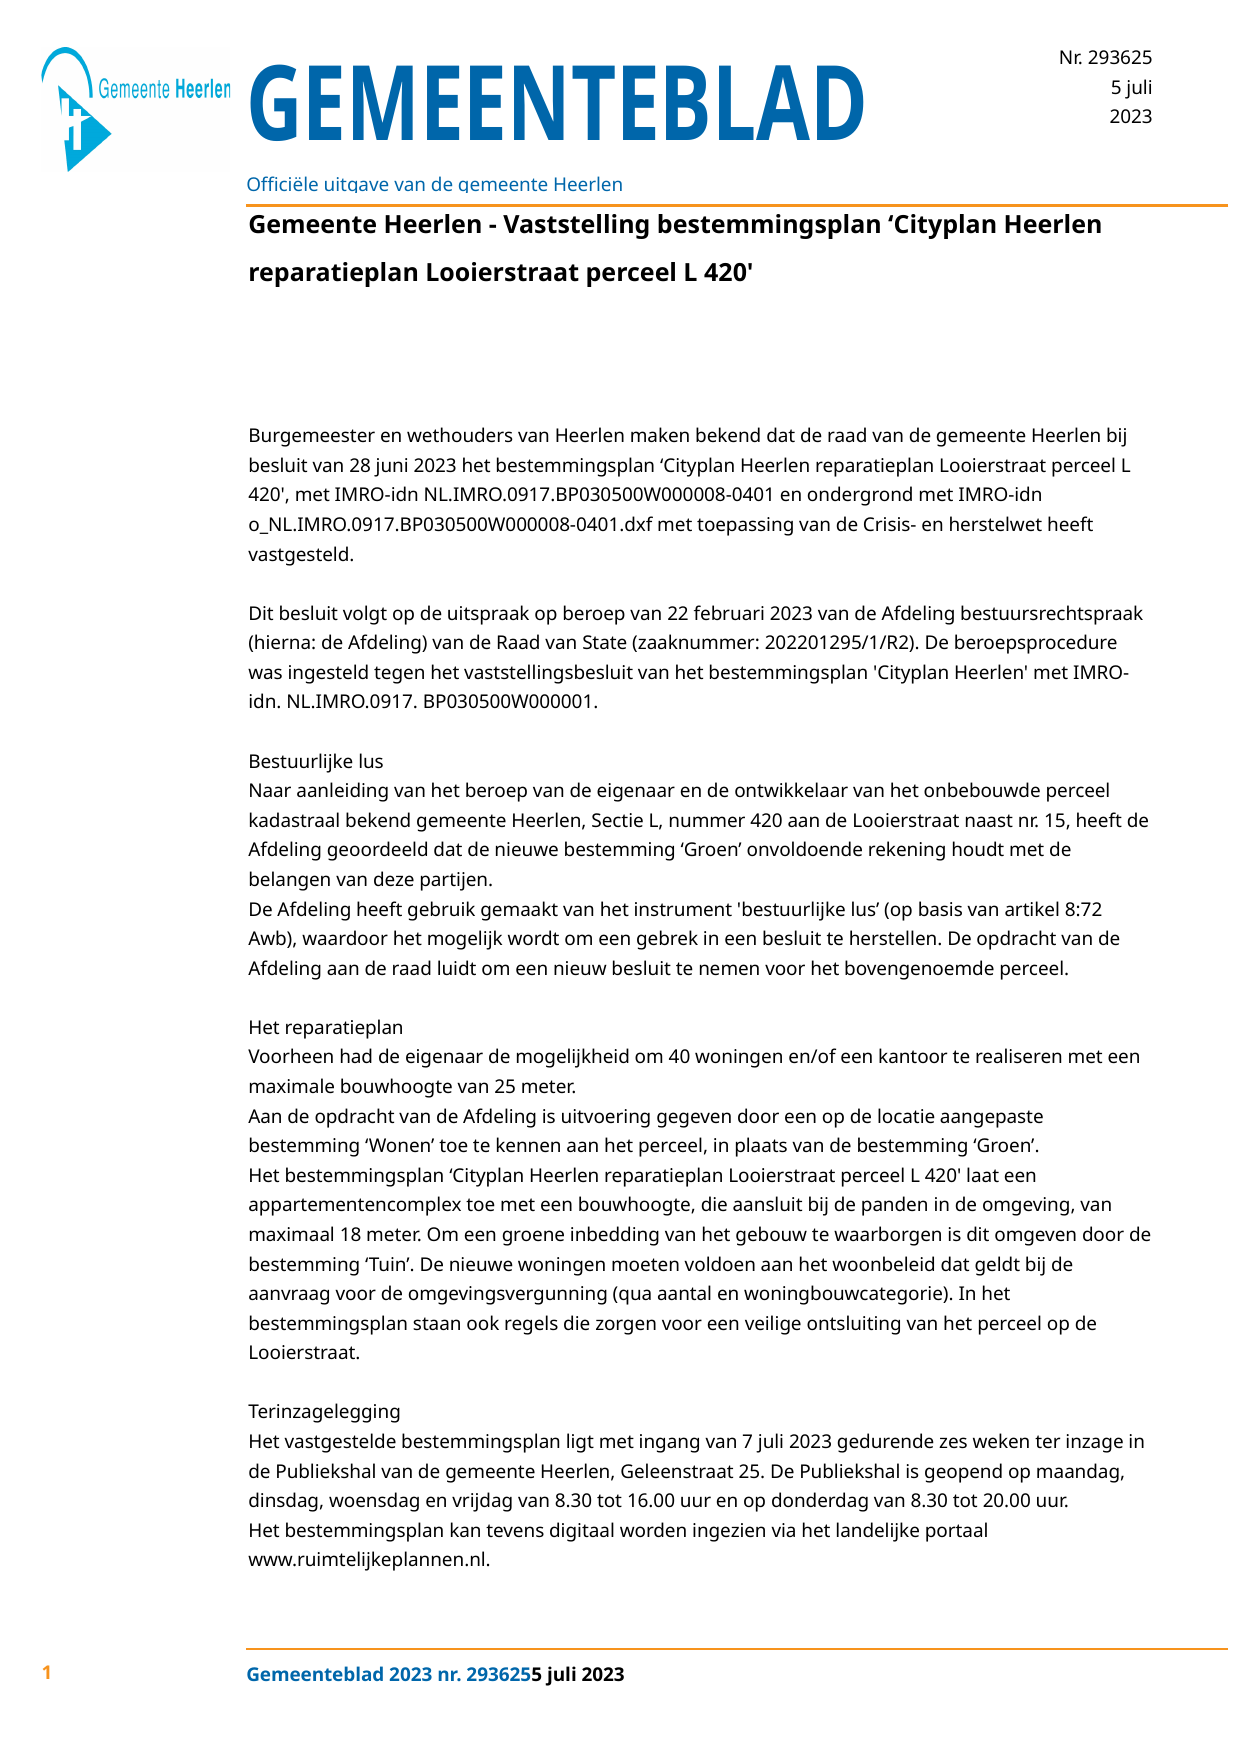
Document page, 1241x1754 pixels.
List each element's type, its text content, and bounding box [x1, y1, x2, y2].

text Terinzagelegging [248, 1399, 1152, 1424]
text Voorheen had de eigenaar de mogelijkheid om 40 woningen en/of een kantoor te realiseren met een maximale bouwhoogte van 25 meter. [248, 1044, 1152, 1099]
text Gemeente Heerlen - Vaststelling bestemmingsplan ‘Cityplan Heerlen reparatieplan Looierstraat perceel L 420' [248, 207, 1152, 288]
text Naar aanleiding van het beroep van de eigenaar en de ontwikkelaar van het onbebouwde perceel kadastraal bekend gemeente Heerlen, Sectie L, nummer 420 aan de Looierstraat naast nr. 15, heeft de Afdeling geoordeeld dat de nieuwe bestemming ‘Groen’ onvoldoende rekening houdt met de belangen van deze partijen. [248, 777, 1152, 892]
text De Afdeling heeft gebruik gemaakt van het instrument 'bestuurlijke lus’ (op basis van artikel 8:72 Awb), waardoor het mogelijk wordt om een gebrek in een besluit te herstellen. De opdracht van de Afdeling aan de raad luidt om een nieuw besluit te nemen voor het bovengenoemde perceel. [248, 896, 1152, 981]
text Het bestemmingsplan kan tevens digitaal worden ingezien via het landelijke portaal www.ruimtelijkeplannen.nl. [248, 1517, 1152, 1572]
text Het bestemmingsplan ‘Cityplan Heerlen reparatieplan Looierstraat perceel L 420' laat een appartementencomplex toe met een bouwhoogte, die aansluit bij de panden in de omgeving, van maximaal 18 meter. Om een groene inbedding van het gebouw te waarborgen is dit omgeven door de bestemming ‘Tuin’. De nieuwe woningen moeten voldoen aan het woonbeleid dat geldt bij de aanvraag voor de omgevingsvergunning (qua aantal en woningbouwcategorie). In het bestemmingsplan staan ook regels die zorgen voor een veilige ontsluiting van het perceel op de Looierstraat. [248, 1162, 1152, 1365]
picture [41, 47, 59, 70]
text Burgemeester en wethouders van Heerlen maken bekend dat de raad van de gemeente Heerlen bij besluit van 28 juni 2023 het bestemmingsplan ‘Cityplan Heerlen reparatieplan Looierstraat perceel L 420', met IMRO-idn NL.IMRO.0917.BP030500W000008-0401 en ondergrond met IMRO-idn o_NL.IMRO.0917.BP030500W000008-0401.dxf met toepassing van de Crisis- en herstelwet heeft vastgesteld. [248, 422, 1152, 567]
text Aan de opdracht van de Afdeling is uitvoering gegeven door een op de locatie aangepaste bestemming ‘Wonen’ toe te kennen aan het perceel, in plaats van de bestemming ‘Groen’. [248, 1103, 1152, 1158]
text Het vastgestelde bestemmingsplan ligt met ingang van 7 juli 2023 gedurende zes weken ter inzage in de Publiekshal van de gemeente Heerlen, Geleenstraat 25. De Publiekshal is geopend op maandag, dinsdag, woensdag en vrijdag van 8.30 tot 16.00 uur en op donderdag van 8.30 tot 20.00 uur. [248, 1428, 1152, 1513]
text Bestuurlijke lus [248, 748, 1152, 774]
text Dit besluit volgt op de uitspraak op beroep van 22 februari 2023 van de Afdeling bestuursrechtspraak (hierna: de Afdeling) van de Raad van State (zaaknummer: 202201295/1/R2). De beroepsprocedure was ingesteld tegen het vaststellingsbesluit van het bestemmingsplan 'Cityplan Heerlen' met IMRO-idn. NL.IMRO.0917. BP030500W000001. [248, 600, 1152, 714]
text Het reparatieplan [248, 1014, 1152, 1040]
picture [41, 47, 231, 172]
